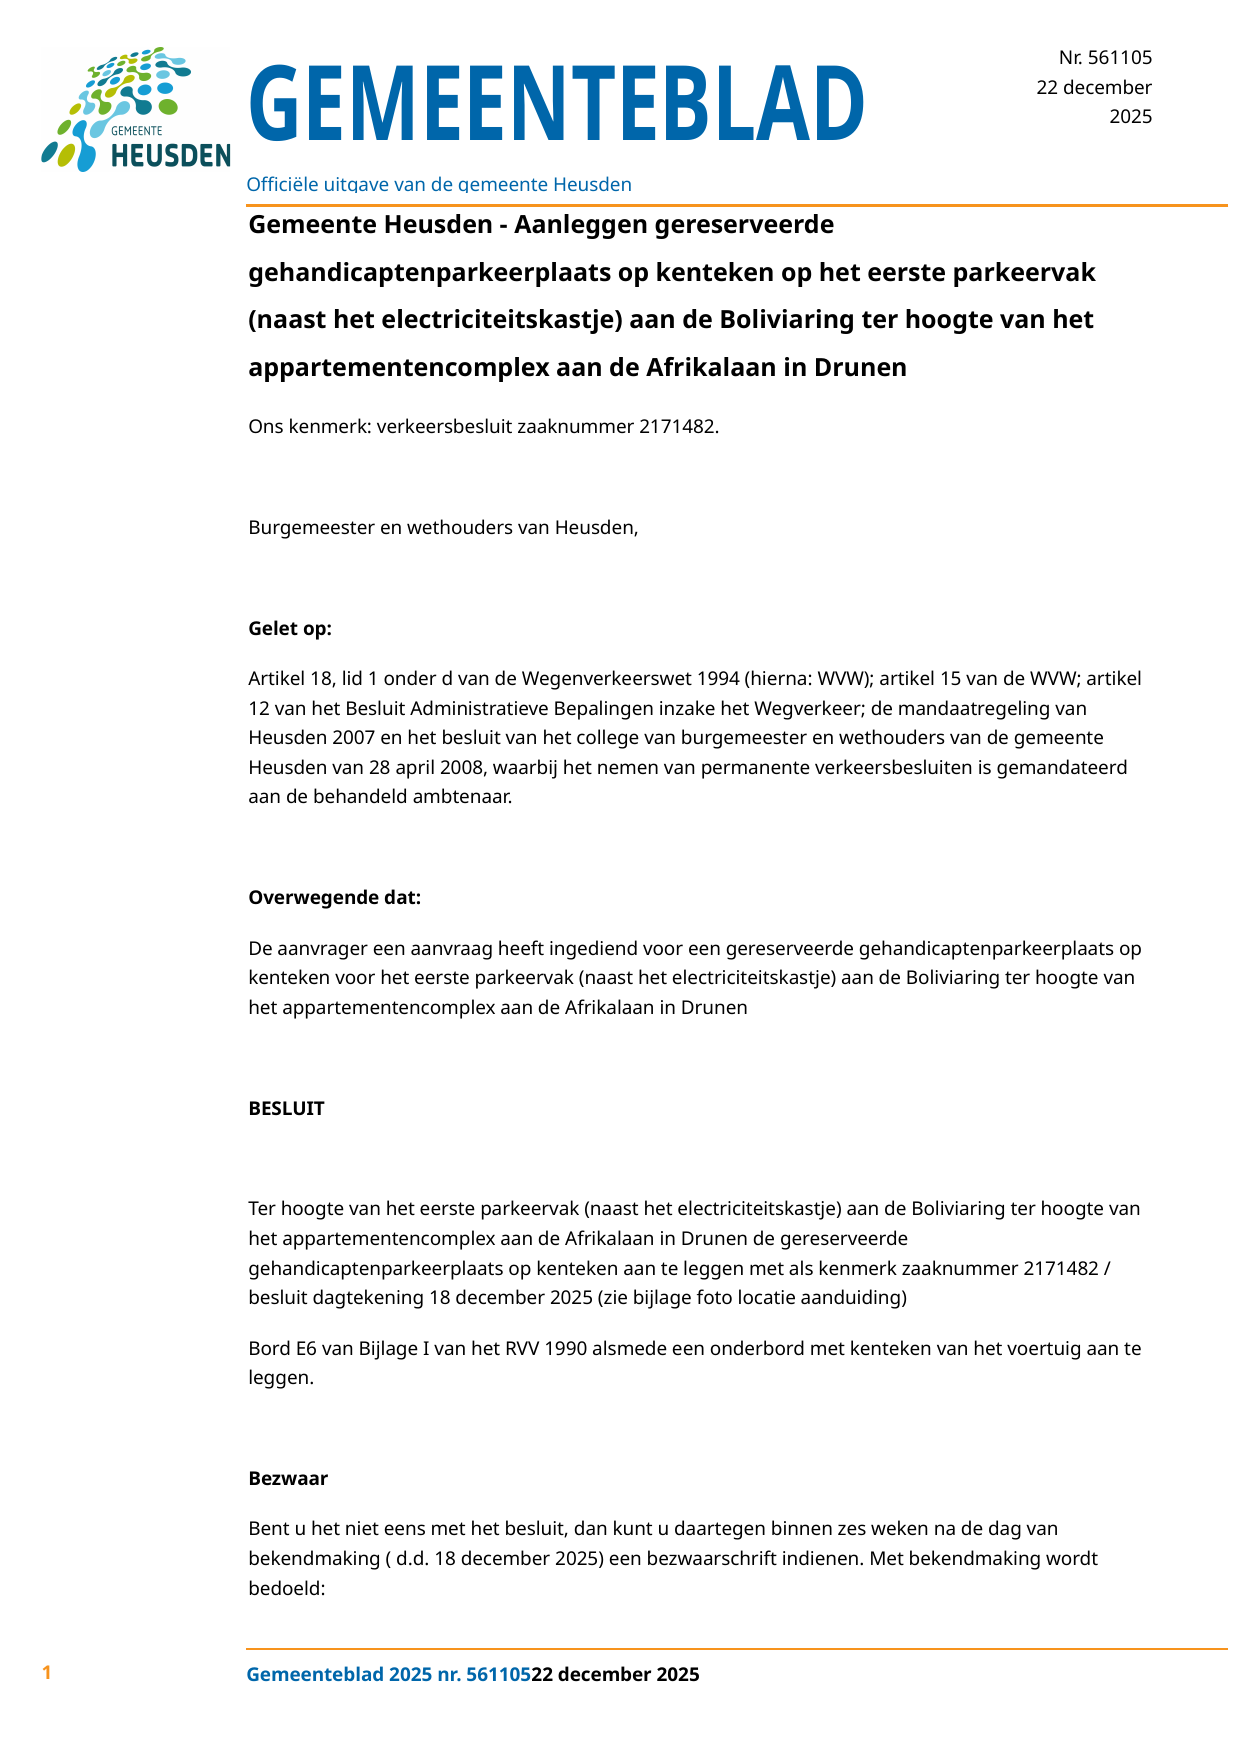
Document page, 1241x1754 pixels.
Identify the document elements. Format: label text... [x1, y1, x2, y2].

text De aanvrager een aanvraag heeft ingediend voor een gereserveerde gehandicaptenparkeerplaats op kenteken voor het eerste parkeervak (naast het electriciteitskastje) aan de Boliviaring ter hoogte van het appartementencomplex aan de Afrikalaan in Drunen [248, 935, 1152, 1020]
text Burgemeester en wethouders van Heusden, [248, 514, 1152, 540]
text Ter hoogte van het eerste parkeervak (naast het electriciteitskastje) aan de Boliviaring ter hoogte van het appartementencomplex aan de Afrikalaan in Drunen de gereserveerde gehandicaptenparkeerplaats op kenteken aan te leggen met als kenmerk zaaknummer 2171482 / besluit dagtekening 18 december 2025 (zie bijlage foto locatie aanduiding) [248, 1196, 1152, 1310]
text Gelet op: [248, 615, 1152, 641]
text Overwegende dat: [248, 884, 1152, 910]
text Bent u het niet eens met het besluit, dan kunt u daartegen binnen zes weken na de dag van bekendmaking ( d.d. 18 december 2025) een bezwaarschrift indienen. Met bekendmaking wordt bedoeld: [248, 1516, 1152, 1601]
text Ons kenmerk: verkeersbesluit zaaknummer 2171482. [248, 413, 1152, 439]
text Bezwaar [248, 1465, 1152, 1491]
picture [41, 47, 231, 172]
text Bord E6 van Bijlage I van het RVV 1990 alsmede een onderbord met kenteken van het voertuig aan te leggen. [248, 1335, 1152, 1390]
text Artikel 18, lid 1 onder d van de Wegenverkeerswet 1994 (hierna: WVW); artikel 15 van de WVW; artikel 12 van het Besluit Administratieve Bepalingen inzake het Wegverkeer; de mandaatregeling van Heusden 2007 en het besluit van het college van burgemeester en wethouders van de gemeente Heusden van 28 april 2008, waarbij het nemen van permanente verkeersbesluiten is gemandateerd aan de behandeld ambtenaar. [248, 665, 1152, 809]
text Gemeente Heusden - Aanleggen gereserveerde gehandicaptenparkeerplaats op kenteken op het eerste parkeervak (naast het electriciteitskastje) aan de Boliviaring ter hoogte van het appartementencomplex aan de Afrikalaan in Drunen [248, 207, 1152, 384]
text BESLUIT [248, 1095, 1152, 1121]
